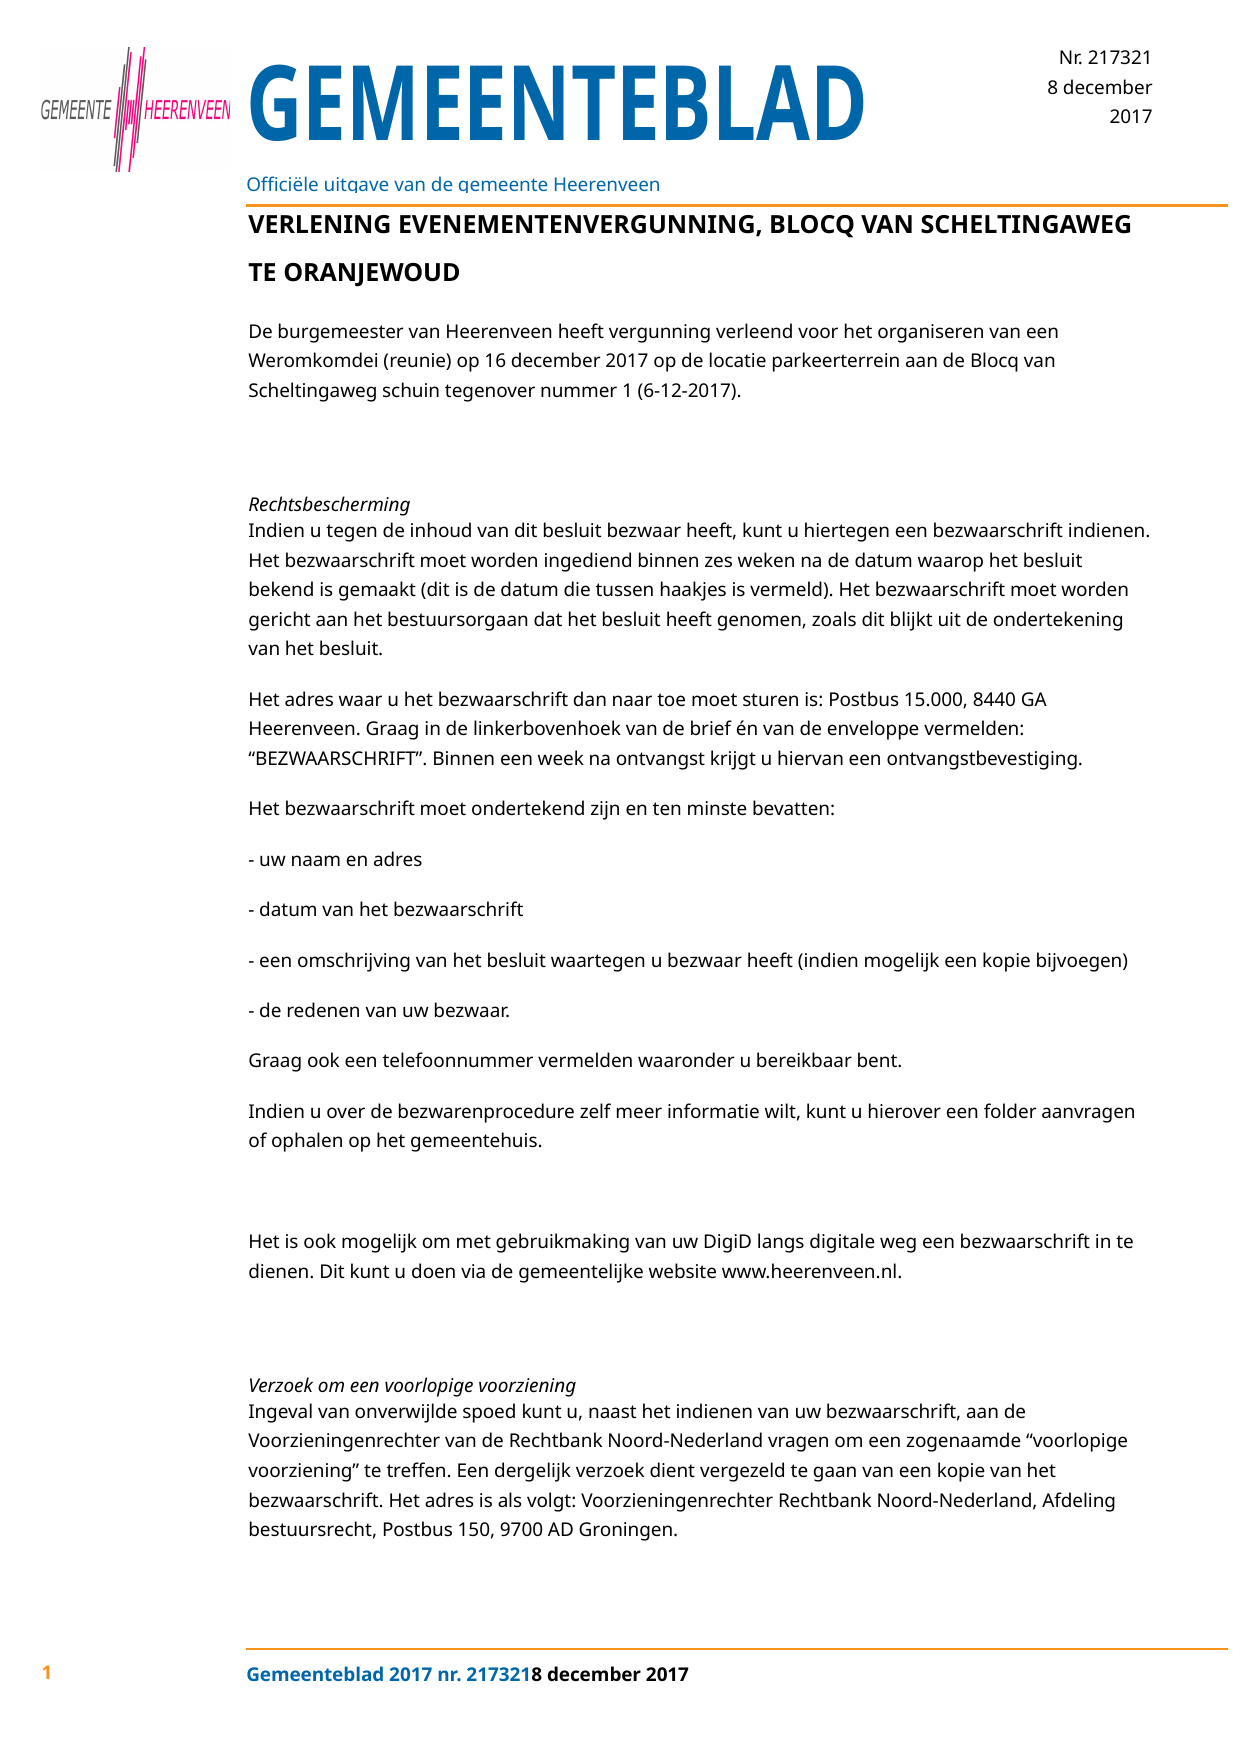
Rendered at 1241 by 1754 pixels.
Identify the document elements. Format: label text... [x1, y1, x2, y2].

text De burgemeester van Heerenveen heeft vergunning verleend voor het organiseren van een Weromkomdei (reunie) op 16 december 2017 op de locatie parkeerterrein aan de Blocq van Scheltingaweg schuin tegenover nummer 1 (6-12-2017). [248, 318, 1152, 403]
text - de redenen van uw bezwaar. [248, 997, 1152, 1023]
picture [41, 47, 231, 172]
text Rechtsbescherming [248, 491, 1152, 517]
text Indien u tegen de inhoud van dit besluit bezwaar heeft, kunt u hiertegen een bezwaarschrift indienen. Het bezwaarschrift moet worden ingediend binnen zes weken na de datum waarop het besluit bekend is gemaakt (dit is de datum die tussen haakjes is vermeld). Het bezwaarschrift moet worden gericht aan het bestuursorgaan dat het besluit heeft genomen, zoals dit blijkt uit de ondertekening van het besluit. [248, 517, 1152, 661]
text Het bezwaarschrift moet ondertekend zijn en ten minste bevatten: [248, 796, 1152, 821]
text Indien u over de bezwarenprocedure zelf meer informatie wilt, kunt u hierover een folder aanvragen of ophalen op het gemeentehuis. [248, 1098, 1152, 1153]
text Verzoek om een voorlopige voorziening [248, 1372, 1152, 1398]
text - uw naam en adres [248, 846, 1152, 872]
text - een omschrijving van het besluit waartegen u bezwaar heeft (indien mogelijk een kopie bijvoegen) [248, 947, 1152, 972]
text Het adres waar u het bezwaarschrift dan naar toe moet sturen is: Postbus 15.000, 8440 GA Heerenveen. Graag in de linkerbovenhoek van de brief én van de enveloppe vermelden: “BEZWAARSCHRIFT”. Binnen een week na ontvangst krijgt u hiervan een ontvangstbevestiging. [248, 686, 1152, 771]
text - datum van het bezwaarschrift [248, 896, 1152, 922]
text Graag ook een telefoonnummer vermelden waaronder u bereikbaar bent. [248, 1048, 1152, 1073]
text Het is ook mogelijk om met gebruikmaking van uw DigiD langs digitale weg een bezwaarschrift in te dienen. Dit kunt u doen via de gemeentelijke website www.heerenveen.nl. [248, 1228, 1152, 1284]
text Ingeval van onverwijlde spoed kunt u, naast het indienen van uw bezwaarschrift, aan de Voorzieningenrechter van de Rechtbank Noord-Nederland vragen om een zogenaamde “voorlopige voorziening” te treffen. Een dergelijk verzoek dient vergezeld te gaan van een kopie van het bezwaarschrift. Het adres is als volgt: Voorzieningenrechter Rechtbank Noord-Nederland, Afdeling bestuursrecht, Postbus 150, 9700 AD Groningen. [248, 1398, 1152, 1542]
text VERLENING EVENEMENTENVERGUNNING, BLOCQ VAN SCHELTINGAWEG TE ORANJEWOUD [248, 207, 1152, 288]
